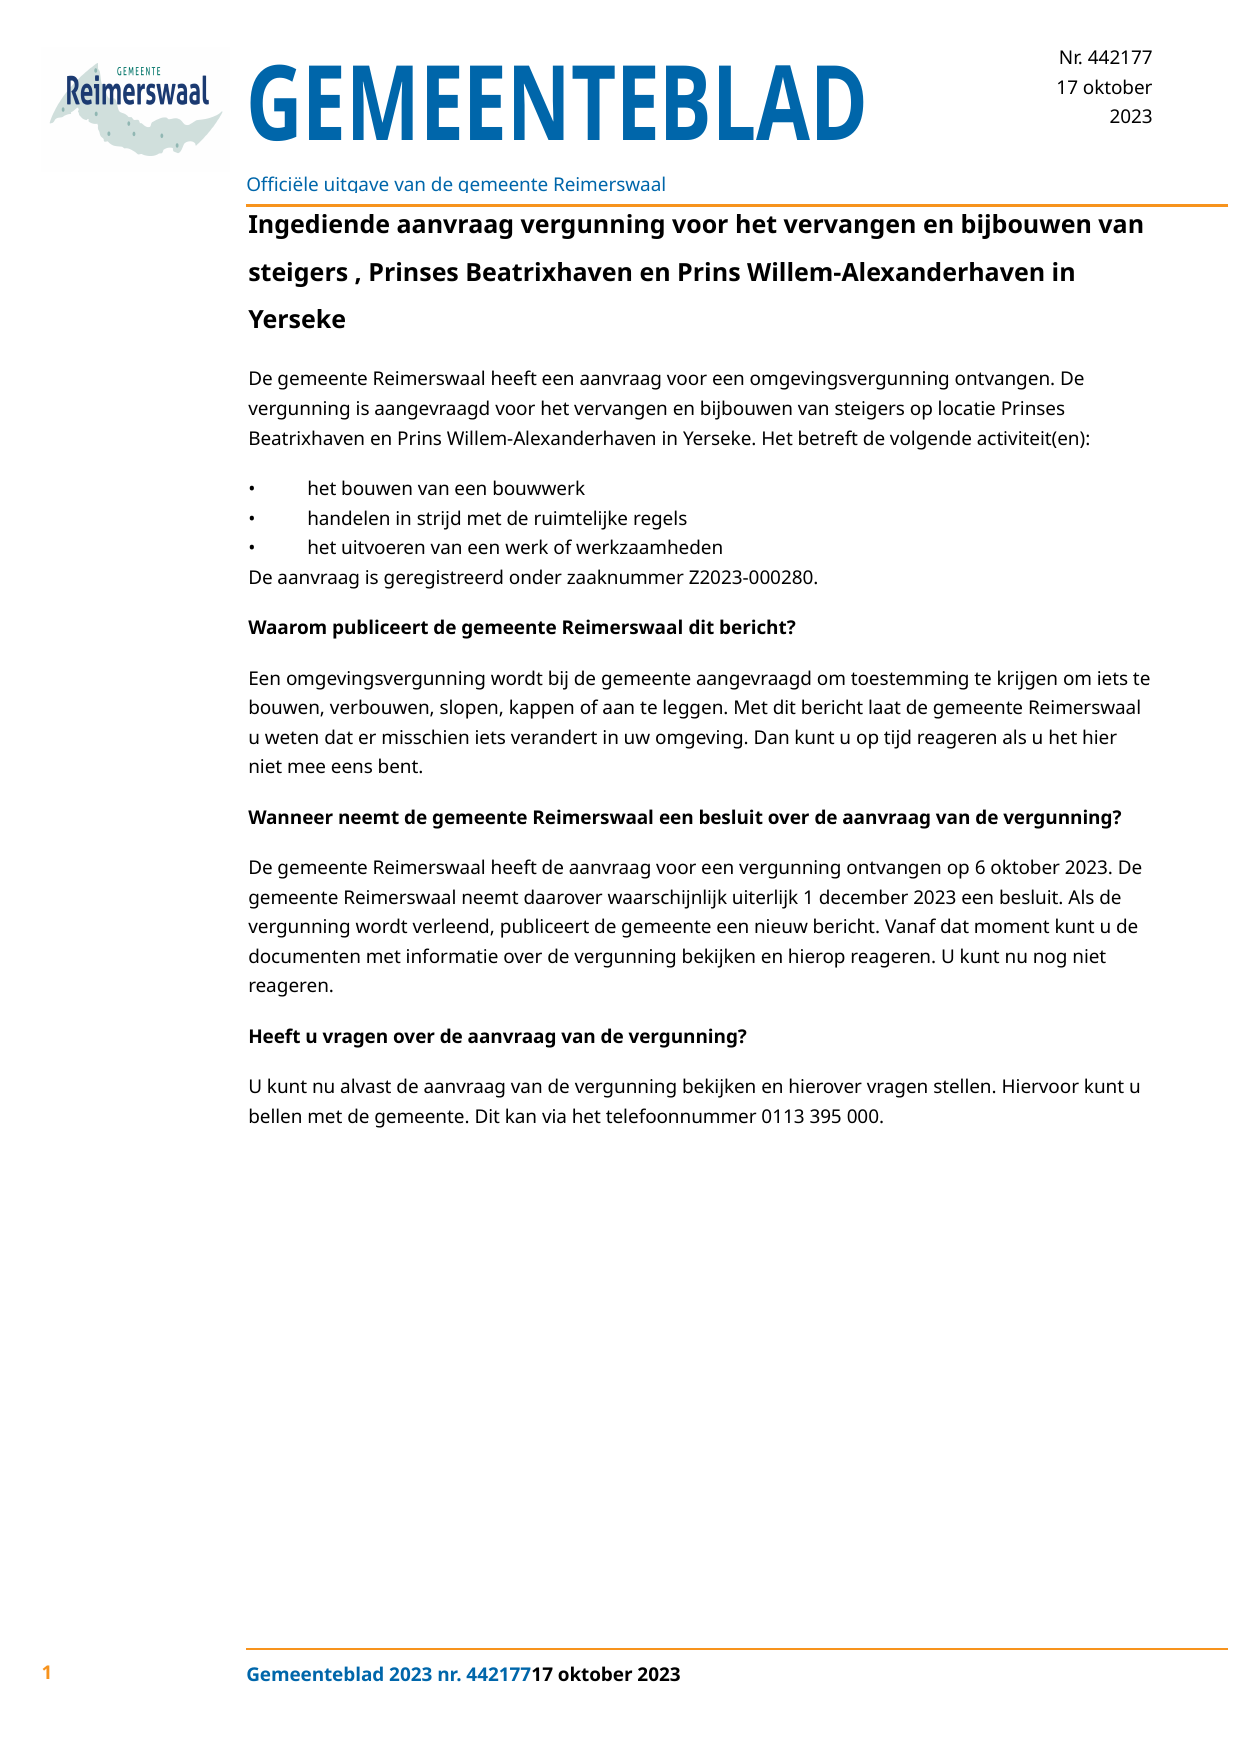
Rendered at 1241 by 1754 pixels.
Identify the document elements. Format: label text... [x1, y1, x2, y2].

list het uitvoeren van een werk of werkzaamheden [248, 534, 1152, 560]
text Waarom publiceert de gemeente Reimerswaal dit bericht? [248, 614, 1152, 640]
text U kunt nu alvast de aanvraag van de vergunning bekijken en hierover vragen stellen. Hiervoor kunt u bellen met de gemeente. Dit kan via het telefoonnummer 0113 395 000. [248, 1073, 1152, 1129]
list het bouwen van een bouwwerk [248, 475, 1152, 501]
text Heeft u vragen over de aanvraag van de vergunning? [248, 1023, 1152, 1049]
text De gemeente Reimerswaal heeft de aanvraag voor een vergunning ontvangen op 6 oktober 2023. De gemeente Reimerswaal neemt daarover waarschijnlijk uiterlijk 1 december 2023 een besluit. Als de vergunning wordt verleend, publiceert de gemeente een nieuw bericht. Vanaf dat moment kunt u de documenten met informatie over de vergunning bekijken en hierop reageren. U kunt nu nog niet reageren. [248, 854, 1152, 998]
text De aanvraag is geregistreerd onder zaaknummer Z2023-000280. [248, 564, 1152, 589]
picture [41, 47, 231, 172]
text Een omgevingsvergunning wordt bij de gemeente aangevraagd om toestemming te krijgen om iets te bouwen, verbouwen, slopen, kappen of aan te leggen. Met dit bericht laat de gemeente Reimerswaal u weten dat er misschien iets verandert in uw omgeving. Dan kunt u op tijd reageren als u het hier niet mee eens bent. [248, 665, 1152, 779]
text De gemeente Reimerswaal heeft een aanvraag voor een omgevingsvergunning ontvangen. De vergunning is aangevraagd voor het vervangen en bijbouwen van steigers op locatie Prinses Beatrixhaven en Prins Willem-Alexanderhaven in Yerseke. Het betreft de volgende activiteit(en): [248, 366, 1152, 450]
text Wanneer neemt de gemeente Reimerswaal een besluit over de aanvraag van de vergunning? [248, 804, 1152, 829]
text Ingediende aanvraag vergunning voor het vervangen en bijbouwen van steigers , Prinses Beatrixhaven en Prins Willem-Alexanderhaven in Yerseke [248, 207, 1152, 336]
list handelen in strijd met de ruimtelijke regels [248, 505, 1152, 530]
